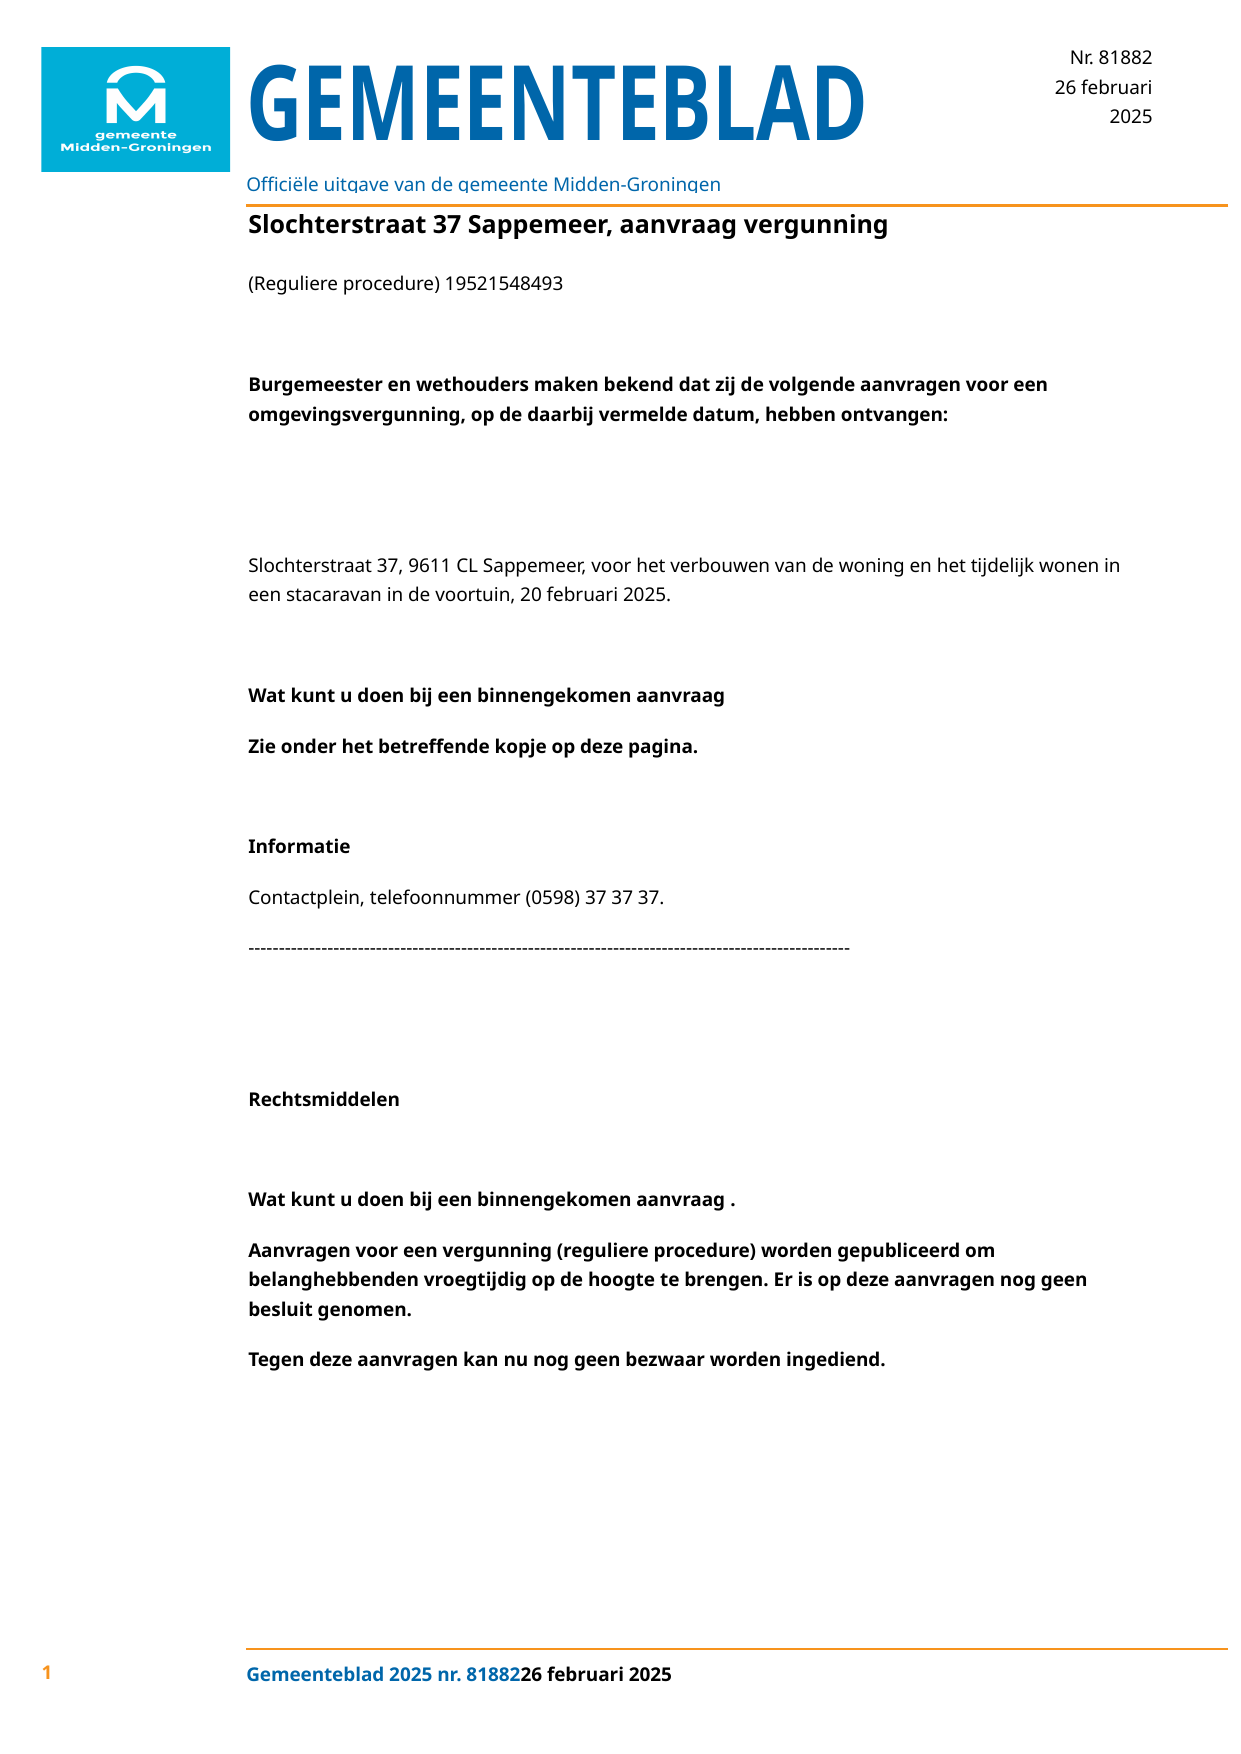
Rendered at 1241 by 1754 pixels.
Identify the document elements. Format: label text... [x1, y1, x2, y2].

picture [108, 66, 164, 82]
text Wat kunt u doen bij een binnengekomen aanvraag [248, 682, 1152, 708]
text Aanvragen voor een vergunning (reguliere procedure) worden gepubliceerd om belanghebbenden vroegtijdig op de hoogte te brengen. Er is op deze aanvragen nog geen besluit genomen. [248, 1237, 1152, 1322]
text Slochterstraat 37, 9611 CL Sappemeer, voor het verbouwen van de woning en het tijdelijk wonen in een stacaravan in de voortuin, 20 februari 2025. [248, 552, 1152, 607]
picture [107, 89, 165, 122]
text (Reguliere procedure) 19521548493 [248, 270, 1152, 296]
text Informatie [248, 834, 1152, 859]
text Tegen deze aanvragen kan nu nog geen bezwaar worden ingediend. [248, 1347, 1152, 1372]
text Zie onder het betreffende kopje op deze pagina. [248, 733, 1152, 758]
picture [184, 146, 190, 153]
text Rechtsmiddelen [248, 1086, 1152, 1111]
text Contactplein, telefoonnummer (0598) 37 37 37. [248, 884, 1152, 910]
text Slochterstraat 37 Sappemeer, aanvraag vergunning [248, 207, 1152, 241]
text Burgemeester en wethouders maken bekend dat zij de volgende aanvragen voor een omgevingsvergunning, op de daarbij vermelde datum, hebben ontvangen: [248, 371, 1152, 426]
text --------------------------------------------------------------------------------------------------- [248, 934, 1152, 960]
text Wat kunt u doen bij een binnengekomen aanvraag . [248, 1187, 1152, 1212]
